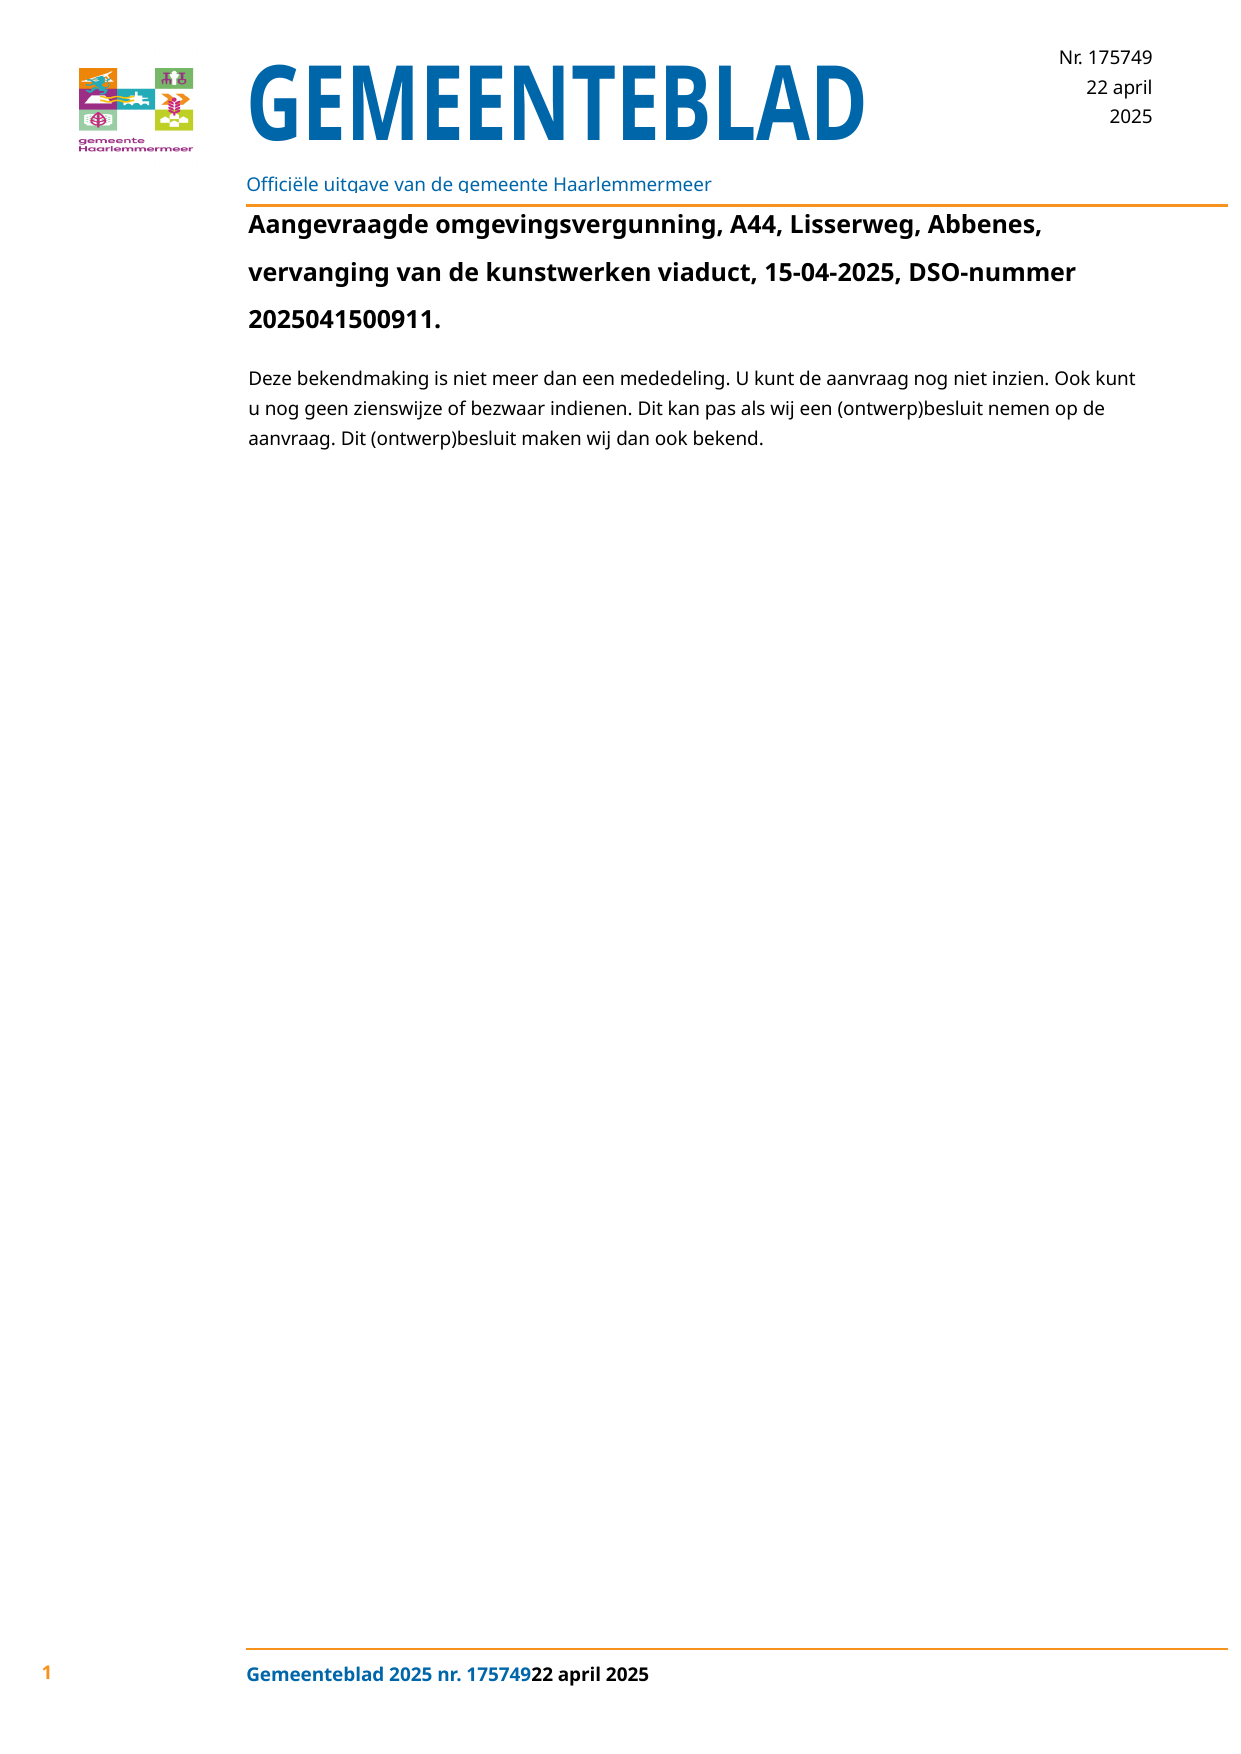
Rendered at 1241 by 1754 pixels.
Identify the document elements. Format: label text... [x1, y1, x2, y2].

picture [41, 47, 231, 172]
text Aangevraagde omgevingsvergunning, A44, Lisserweg, Abbenes, vervanging van de kunstwerken viaduct, 15-04-2025, DSO-nummer 2025041500911. [248, 207, 1152, 336]
text Deze bekendmaking is niet meer dan een mededeling. U kunt de aanvraag nog niet inzien. Ook kunt u nog geen zienswijze of bezwaar indienen. Dit kan pas als wij een (ontwerp)besluit nemen op de aanvraag. Dit (ontwerp)besluit maken wij dan ook bekend. [248, 366, 1152, 450]
